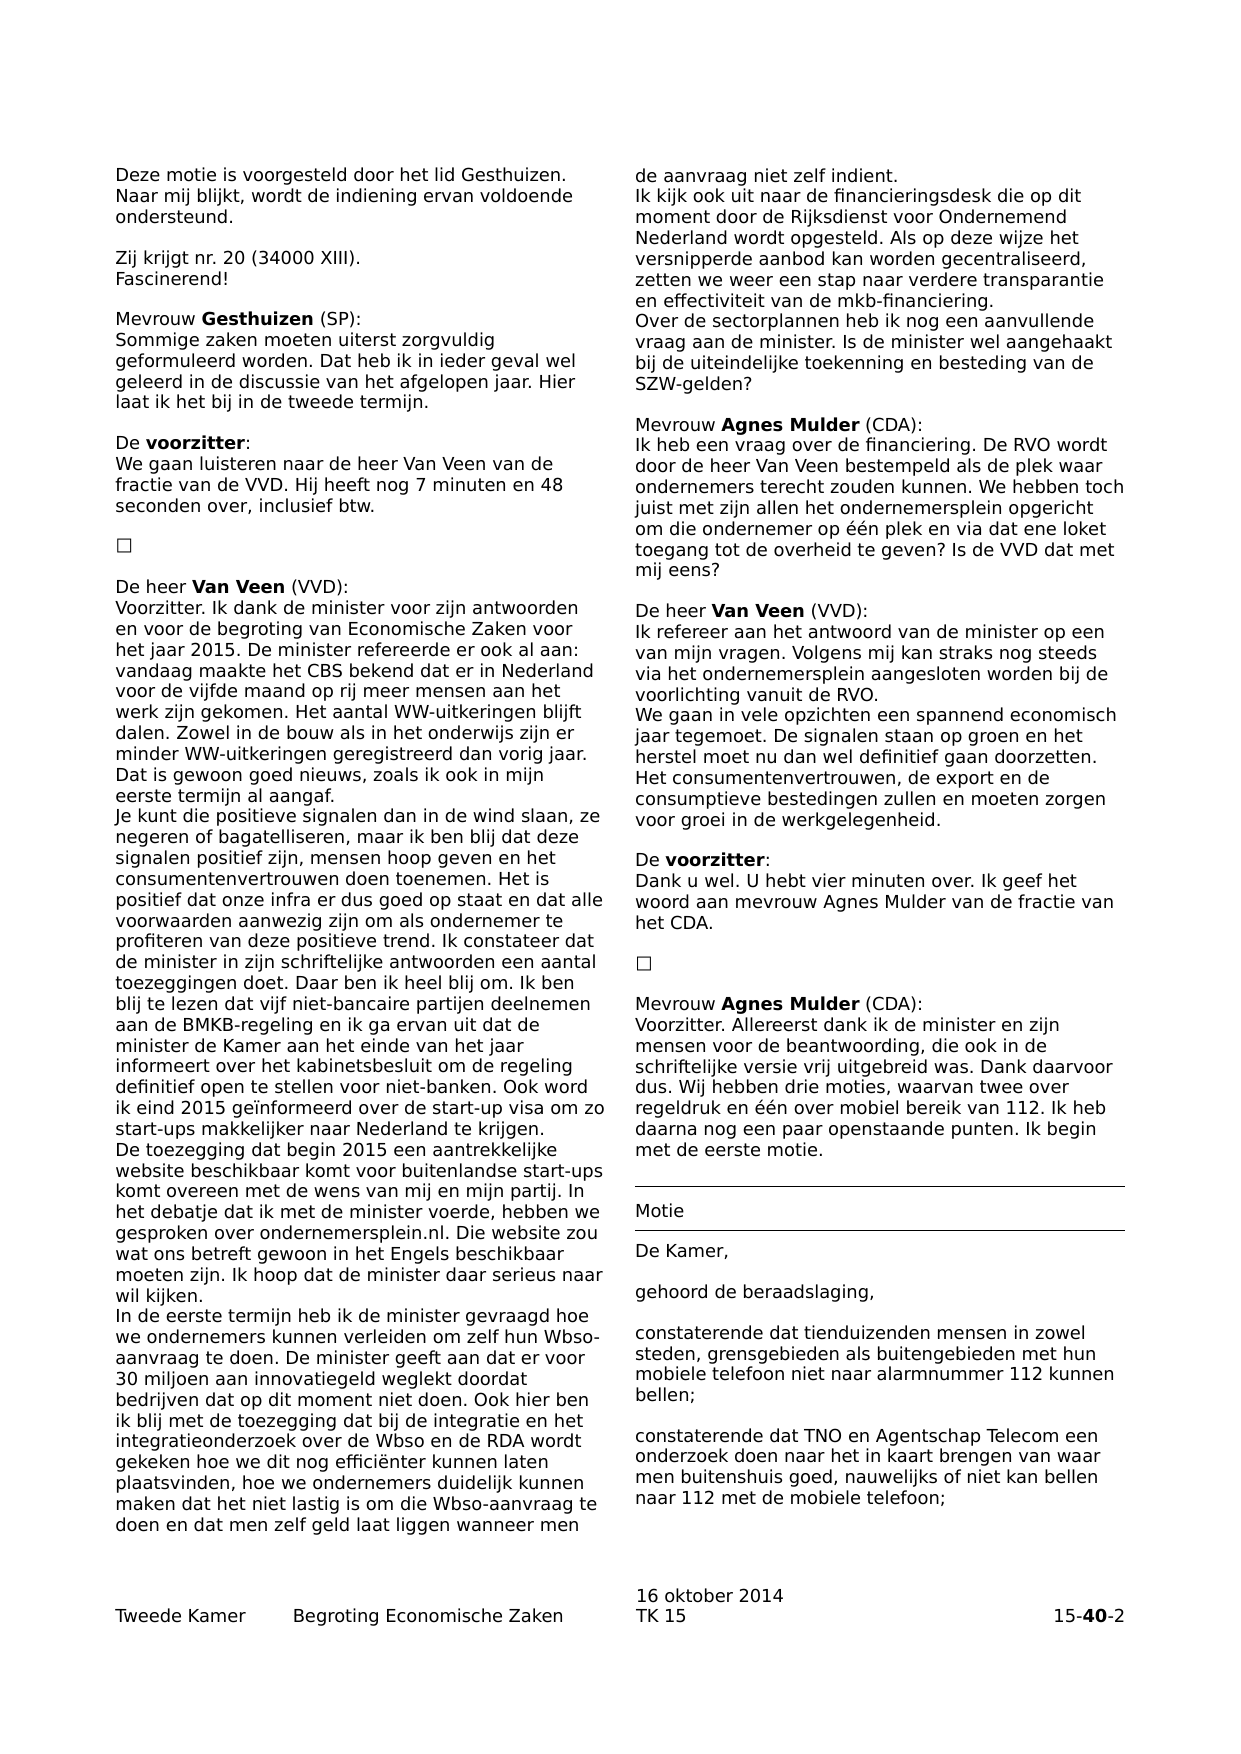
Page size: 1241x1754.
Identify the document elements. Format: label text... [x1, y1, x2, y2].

text Voorzitter. Allereerst dank ik de minister en zijn mensen voor de beantwoording, die ook in de schriftelijke versie vrij uitgebreid was. Dank daarvoor dus. Wij hebben drie moties, waarvan twee over regeldruk en één over mobiel bereik van 112. Ik heb daarna nog een paar openstaande punten. Ik begin met de eerste motie. [635, 1015, 1125, 1161]
text Over de sectorplannen heb ik nog een aanvullende vraag aan de minister. Is de minister wel aangehaakt bij de uiteindelijke toekenning en besteding van de SZW-gelden? [635, 311, 1125, 394]
text Ik kijk ook uit naar de financieringsdesk die op dit moment door de Rijksdienst voor Ondernemend Nederland wordt opgesteld. Als op deze wijze het versnipperde aanbod kan worden gecentraliseerd, zetten we weer een stap naar verdere transparantie en effectiviteit van de mkb-financiering. [635, 186, 1125, 311]
text Voorzitter. Ik dank de minister voor zijn antwoorden en voor de begroting van Economische Zaken voor het jaar 2015. De minister refereerde er ook al aan: vandaag maakte het CBS bekend dat er in Nederland voor de vijfde maand op rij meer mensen aan het werk zijn gekomen. Het aantal WW-uitkeringen blijft dalen. Zowel in de bouw als in het onderwijs zijn er minder WW-uitkeringen geregistreerd dan vorig jaar. Dat is gewoon goed nieuws, zoals ik ook in mijn eerste termijn al aangaf. [115, 598, 605, 806]
text de aanvraag niet zelf indient. [635, 165, 1125, 186]
text We gaan in vele opzichten een spannend economisch jaar tegemoet. De signalen staan op groen en het herstel moet nu dan wel definitief gaan doorzetten. Het consumentenvertrouwen, de export en de consumptieve bestedingen zullen en moeten zorgen voor groei in de werkgelegenheid. [635, 705, 1125, 830]
text De voorzitter: [635, 850, 1125, 871]
text constaterende dat TNO en Agentschap Telecom een onderzoek doen naar het in kaart brengen van waar men buitenshuis goed, nauwelijks of niet kan bellen naar 112 met de mobiele telefoon; [635, 1426, 1125, 1508]
text De Kamer, [635, 1241, 1125, 1262]
text ⬜ [635, 953, 1125, 974]
text Fascinerend! [115, 268, 605, 289]
text Sommige zaken moeten uiterst zorgvuldig geformuleerd worden. Dat heb ik in ieder geval wel geleerd in de discussie van het afgelopen jaar. Hier laat ik het bij in de tweede termijn. [115, 330, 605, 413]
text Deze motie is voorgesteld door het lid Gesthuizen. Naar mij blijkt, wordt de indiening ervan voldoende ondersteund. [115, 165, 605, 227]
text De heer Van Veen (VVD): [115, 577, 605, 598]
text Mevrouw Agnes Mulder (CDA): [635, 994, 1125, 1015]
text gehoord de beraadslaging, [635, 1282, 1125, 1303]
text constaterende dat tienduizenden mensen in zowel steden, grensgebieden als buitengebieden met hun mobiele telefoon niet naar alarmnummer 112 kunnen bellen; [635, 1323, 1125, 1406]
text Je kunt die positieve signalen dan in de wind slaan, ze negeren of bagatelliseren, maar ik ben blij dat deze signalen positief zijn, mensen hoop geven en het consumentenvertrouwen doen toenemen. Het is positief dat onze infra er dus goed op staat en dat alle voorwaarden aanwezig zijn om als ondernemer te profiteren van deze positieve trend. Ik constateer dat de minister in zijn schriftelijke antwoorden een aantal toezeggingen doet. Daar ben ik heel blij om. Ik ben blij te lezen dat vijf niet-bancaire partijen deelnemen aan de BMKB-regeling en ik ga ervan uit dat de minister de Kamer aan het einde van het jaar informeert over het kabinetsbesluit om de regeling definitief open te stellen voor niet-banken. Ook word ik eind 2015 geïnformeerd over de start-up visa om zo start-ups makkelijker naar Nederland te krijgen. [115, 806, 605, 1139]
text We gaan luisteren naar de heer Van Veen van de fractie van de VVD. Hij heeft nog 7 minuten en 48 seconden over, inclusief btw. [115, 454, 605, 516]
text Zij krijgt nr. 20 (34000 XIII). [115, 247, 605, 268]
text De heer Van Veen (VVD): [635, 601, 1125, 622]
text Dank u wel. U hebt vier minuten over. Ik geef het woord aan mevrouw Agnes Mulder van de fractie van het CDA. [635, 871, 1125, 933]
text Ik refereer aan het antwoord van de minister op een van mijn vragen. Volgens mij kan straks nog steeds via het ondernemersplein aangesloten worden bij de voorlichting vanuit de RVO. [635, 622, 1125, 705]
text Mevrouw Gesthuizen (SP): [115, 309, 605, 330]
text De voorzitter: [115, 433, 605, 454]
text ⬜ [115, 536, 605, 557]
text De toezegging dat begin 2015 een aantrekkelijke website beschikbaar komt voor buitenlandse start-ups komt overeen met de wens van mij en mijn partij. In het debatje dat ik met de minister voerde, hebben we gesproken over ondernemersplein.nl. Die website zou wat ons betreft gewoon in het Engels beschikbaar moeten zijn. Ik hoop dat de minister daar serieus naar wil kijken. [115, 1139, 605, 1306]
text In de eerste termijn heb ik de minister gevraagd hoe we ondernemers kunnen verleiden om zelf hun Wbso-aanvraag te doen. De minister geeft aan dat er voor 30 miljoen aan innovatiegeld weglekt doordat bedrijven dat op dit moment niet doen. Ook hier ben ik blij met de toezegging dat bij de integratie en het integratieonderzoek over de Wbso en de RDA wordt gekeken hoe we dit nog efficiënter kunnen laten plaatsvinden, hoe we ondernemers duidelijk kunnen maken dat het niet lastig is om die Wbso-aanvraag te doen en dat men zelf geld laat liggen wanneer men [115, 1306, 605, 1535]
text Mevrouw Agnes Mulder (CDA): [635, 414, 1125, 435]
text Motie [635, 1201, 1125, 1221]
text Ik heb een vraag over de financiering. De RVO wordt door de heer Van Veen bestempeld als de plek waar ondernemers terecht zouden kunnen. We hebben toch juist met zijn allen het ondernemersplein opgericht om die ondernemer op één plek en via dat ene loket toegang tot de overheid te geven? Is de VVD dat met mij eens? [635, 435, 1125, 581]
